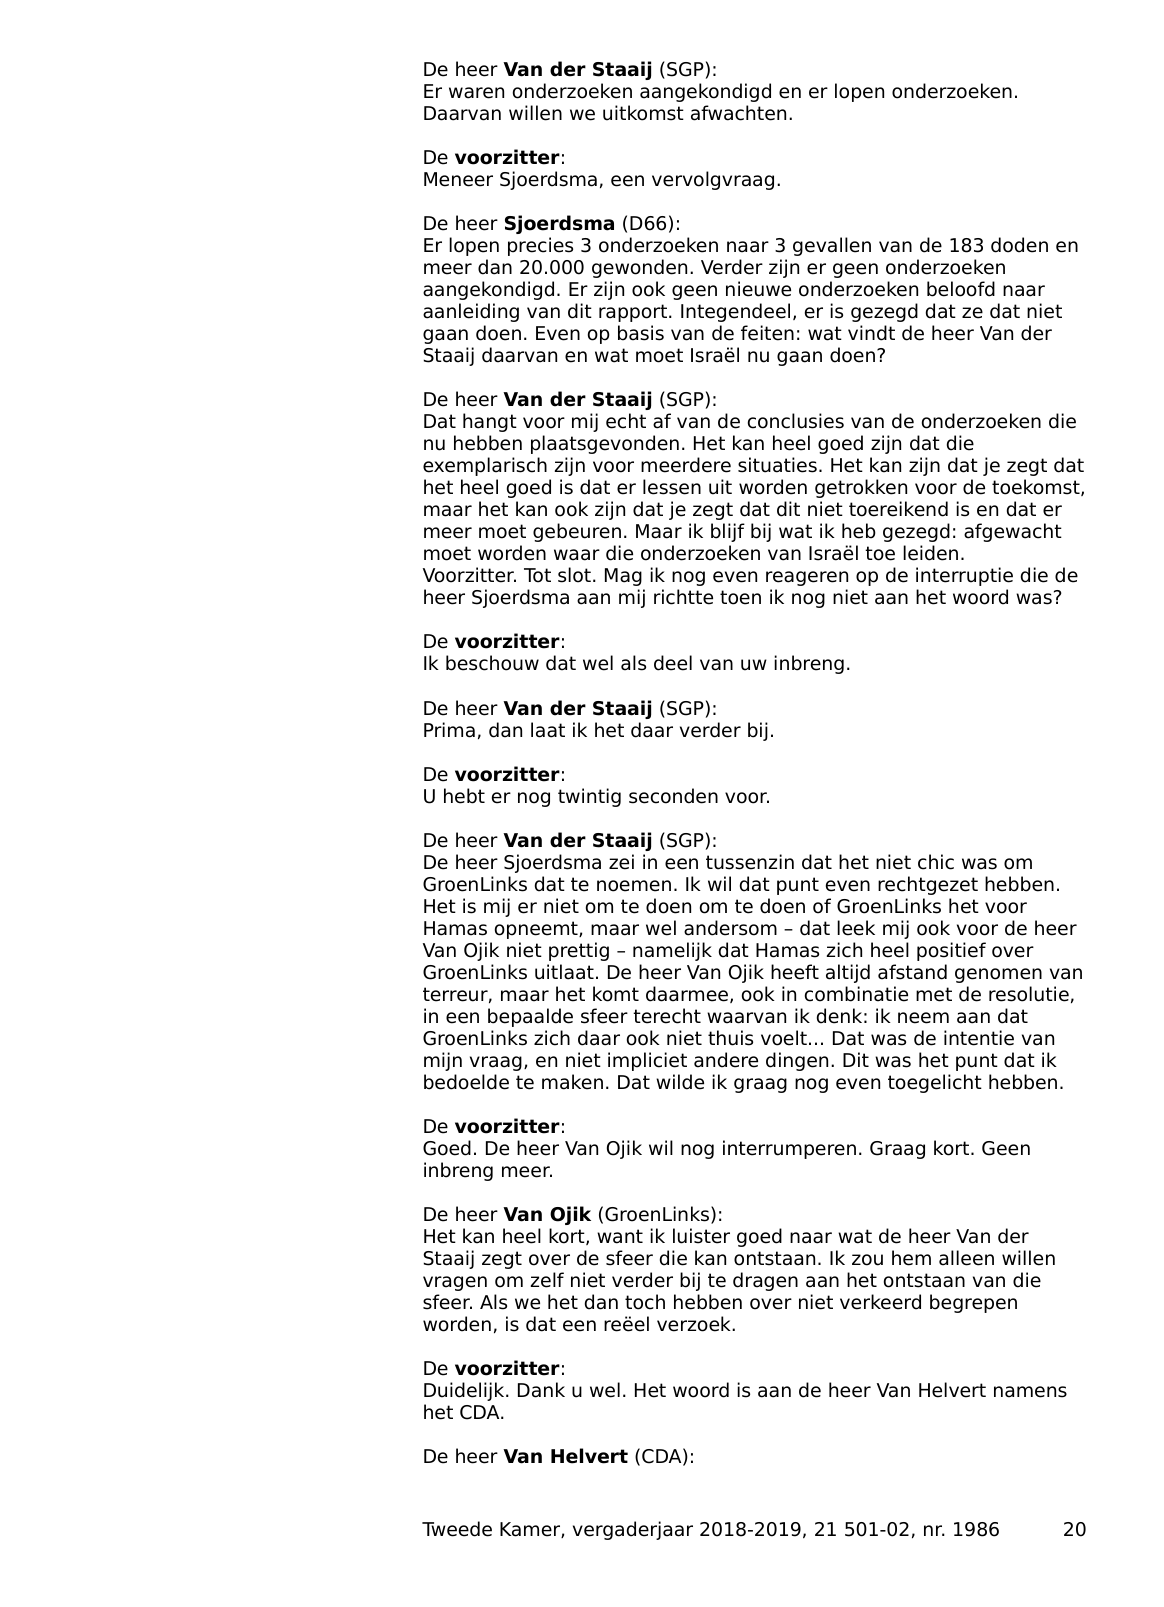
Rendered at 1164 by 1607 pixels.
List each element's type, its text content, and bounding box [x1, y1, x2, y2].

text Duidelijk. Dank u wel. Het woord is aan de heer Van Helvert namens het CDA. [422, 1380, 1087, 1424]
text Prima, dan laat ik het daar verder bij. [422, 719, 1087, 741]
text De heer Van Ojik (GroenLinks): [422, 1204, 1087, 1226]
text De heer Sjoerdsma (D66): [422, 213, 1087, 235]
text U hebt er nog twintig seconden voor. [422, 786, 1087, 808]
text Goed. De heer Van Ojik wil nog interrumperen. Graag kort. Geen inbreng meer. [422, 1138, 1087, 1182]
text De heer Sjoerdsma zei in een tussenzin dat het niet chic was om GroenLinks dat te noemen. Ik wil dat punt even rechtgezet hebben. Het is mij er niet om te doen om te doen of GroenLinks het voor Hamas opneemt, maar wel andersom – dat leek mij ook voor de heer Van Ojik niet prettig – namelijk dat Hamas zich heel positief over GroenLinks uitlaat. De heer Van Ojik heeft altijd afstand genomen van terreur, maar het komt daarmee, ook in combinatie met de resolutie, in een bepaalde sfeer terecht waarvan ik denk: ik neem aan dat GroenLinks zich daar ook niet thuis voelt... Dat was de intentie van mijn vraag, en niet impliciet andere dingen. Dit was het punt dat ik bedoelde te maken. Dat wilde ik graag nog even toegelicht hebben. [422, 852, 1087, 1093]
text De voorzitter: [422, 147, 1087, 169]
text De heer Van der Staaij (SGP): [422, 59, 1087, 81]
text Meneer Sjoerdsma, een vervolgvraag. [422, 169, 1087, 191]
text De heer Van der Staaij (SGP): [422, 389, 1087, 411]
text De voorzitter: [422, 1358, 1087, 1380]
text Er waren onderzoeken aangekondigd en er lopen onderzoeken. Daarvan willen we uitkomst afwachten. [422, 81, 1087, 125]
text Voorzitter. Tot slot. Mag ik nog even reageren op de interruptie die de heer Sjoerdsma aan mij richtte toen ik nog niet aan het woord was? [422, 565, 1087, 609]
text Ik beschouw dat wel als deel van uw inbreng. [422, 653, 1087, 675]
text Er lopen precies 3 onderzoeken naar 3 gevallen van de 183 doden en meer dan 20.000 gewonden. Verder zijn er geen onderzoeken aangekondigd. Er zijn ook geen nieuwe onderzoeken beloofd naar aanleiding van dit rapport. Integendeel, er is gezegd dat ze dat niet gaan doen. Even op basis van de feiten: wat vindt de heer Van der Staaij daarvan en wat moet Israël nu gaan doen? [422, 235, 1087, 367]
text De heer Van der Staaij (SGP): [422, 697, 1087, 719]
text De voorzitter: [422, 764, 1087, 786]
text De voorzitter: [422, 631, 1087, 653]
text Het kan heel kort, want ik luister goed naar wat de heer Van der Staaij zegt over de sfeer die kan ontstaan. Ik zou hem alleen willen vragen om zelf niet verder bij te dragen aan het ontstaan van die sfeer. Als we het dan toch hebben over niet verkeerd begrepen worden, is dat een reëel verzoek. [422, 1226, 1087, 1336]
text De heer Van Helvert (CDA): [422, 1446, 1087, 1468]
text Dat hangt voor mij echt af van de conclusies van de onderzoeken die nu hebben plaatsgevonden. Het kan heel goed zijn dat die exemplarisch zijn voor meerdere situaties. Het kan zijn dat je zegt dat het heel goed is dat er lessen uit worden getrokken voor de toekomst, maar het kan ook zijn dat je zegt dat dit niet toereikend is en dat er meer moet gebeuren. Maar ik blijf bij wat ik heb gezegd: afgewacht moet worden waar die onderzoeken van Israël toe leiden. [422, 411, 1087, 565]
text De voorzitter: [422, 1116, 1087, 1138]
text De heer Van der Staaij (SGP): [422, 830, 1087, 852]
